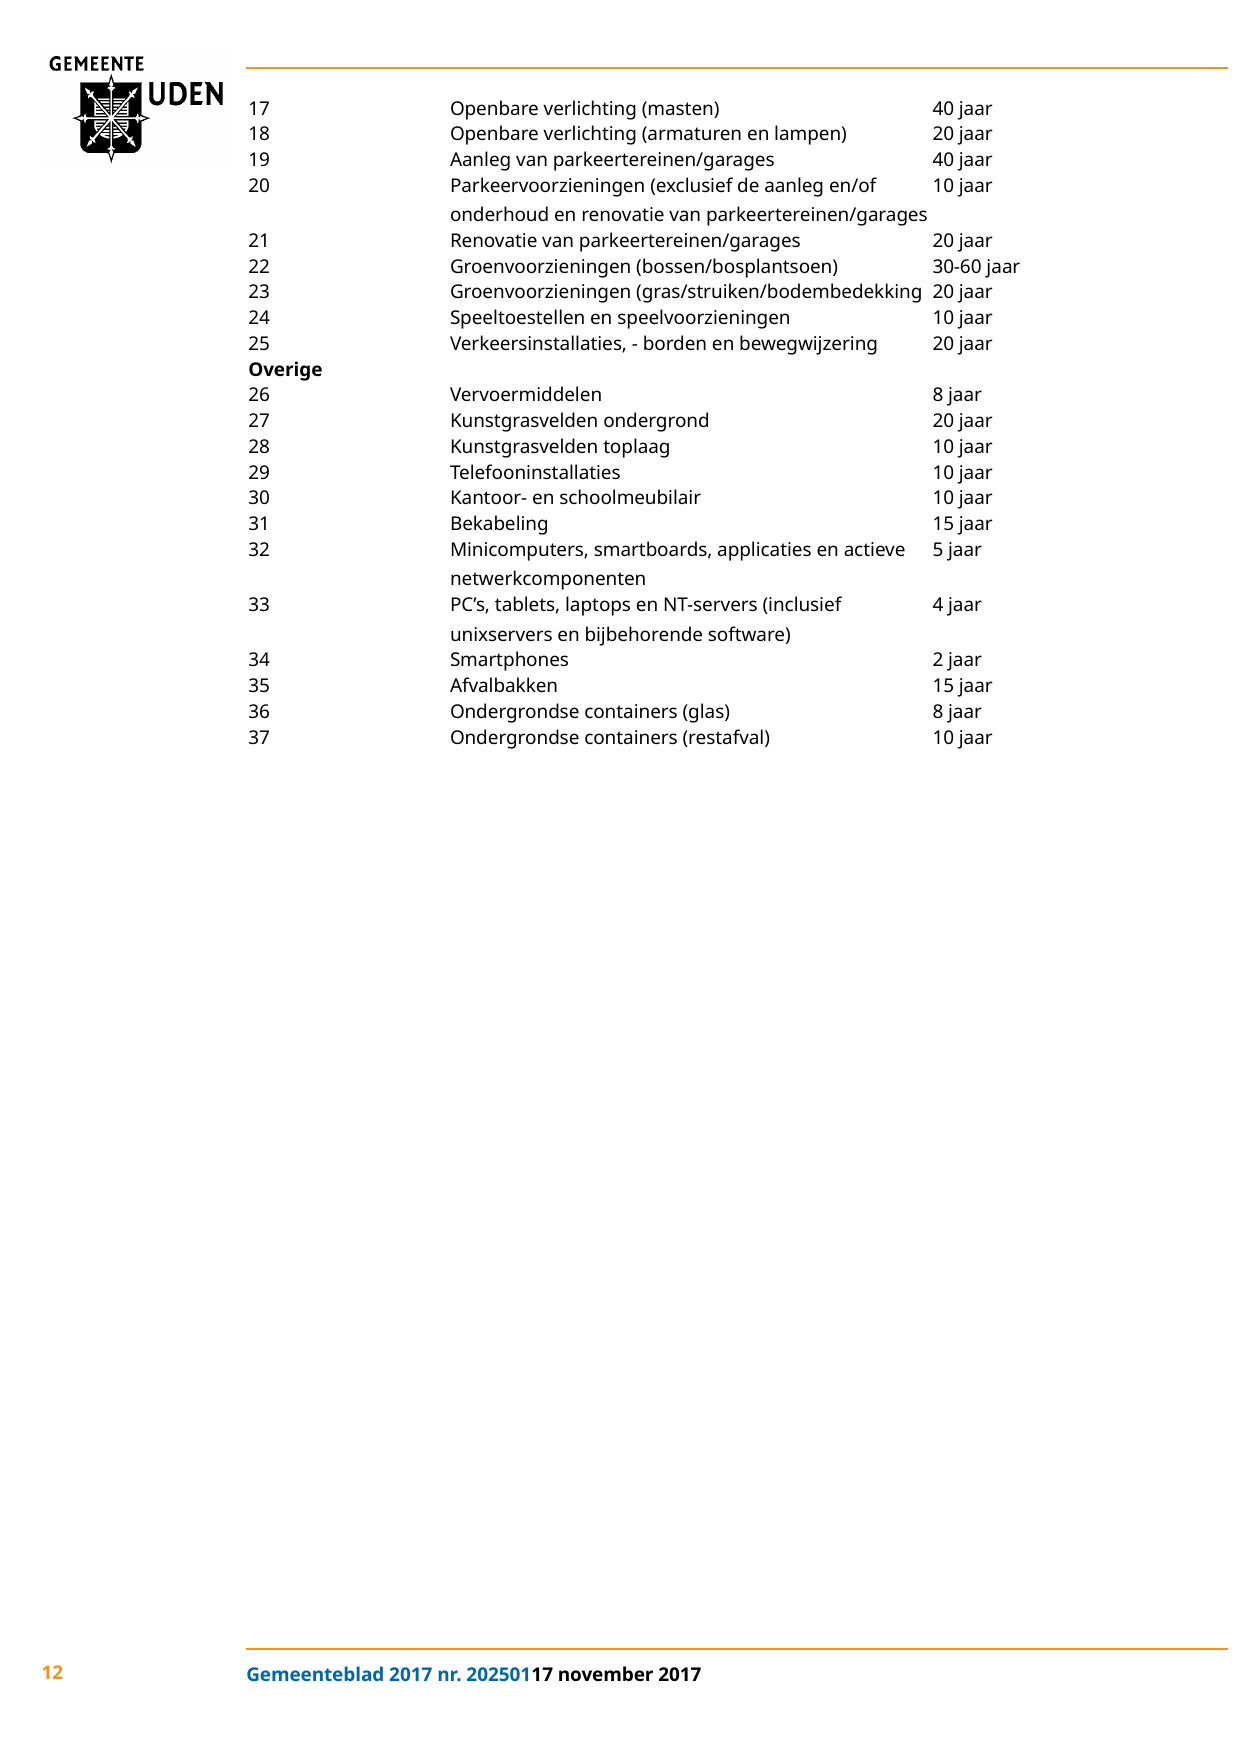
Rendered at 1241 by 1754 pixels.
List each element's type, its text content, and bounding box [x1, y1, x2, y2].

table_cell Aanleg van parkeertereinen/garages [450, 146, 932, 172]
table_cell 17 [248, 95, 450, 121]
picture [41, 47, 231, 172]
table_cell 20 [248, 172, 450, 227]
table_cell Groenvoorzieningen (gras/struiken/bodembedekking [450, 279, 932, 304]
table_cell Kunstgrasvelden ondergrond [450, 408, 932, 433]
table_cell 8 jaar [932, 698, 1152, 724]
table_cell Bekabeling [450, 510, 932, 536]
table_cell 24 [248, 305, 450, 330]
table_cell Renovatie van parkeertereinen/garages [450, 227, 932, 253]
table_cell 2 jaar [932, 647, 1152, 672]
table_cell 20 jaar [932, 227, 1152, 253]
table_cell 28 [248, 433, 450, 459]
table_cell 20 jaar [932, 408, 1152, 433]
table_cell 31 [248, 510, 450, 536]
table_cell Minicomputers, smartboards, applicaties en actieve netwerkcomponenten [450, 536, 932, 591]
table_cell 26 [248, 382, 450, 407]
table_cell 4 jaar [932, 591, 1152, 647]
table_cell 37 [248, 724, 450, 749]
table_cell Openbare verlichting (masten) [450, 95, 932, 121]
table_cell Openbare verlichting (armaturen en lampen) [450, 121, 932, 146]
table_cell 15 jaar [932, 673, 1152, 698]
table_cell Afvalbakken [450, 673, 932, 698]
table_cell 36 [248, 698, 450, 724]
table_cell Kunstgrasvelden toplaag [450, 433, 932, 459]
table_cell 8 jaar [932, 382, 1152, 407]
table_cell 10 jaar [932, 172, 1152, 227]
table_cell 15 jaar [932, 510, 1152, 536]
table_cell Vervoermiddelen [450, 382, 932, 407]
table_cell 32 [248, 536, 450, 591]
table_cell 23 [248, 279, 450, 304]
table_cell Parkeervoorzieningen (exclusief de aanleg en/of onderhoud en renovatie van parkeertereinen/garages [450, 172, 932, 227]
table_cell Verkeersinstallaties, - borden en bewegwijzering [450, 330, 932, 356]
table_cell Telefooninstallaties [450, 459, 932, 484]
table_cell Groenvoorzieningen (bossen/bosplantsoen) [450, 253, 932, 279]
table_cell 10 jaar [932, 433, 1152, 459]
table_cell 40 jaar [932, 146, 1152, 172]
table_cell 10 jaar [932, 459, 1152, 484]
table_cell 33 [248, 591, 450, 647]
table_cell PC’s, tablets, laptops en NT-servers (inclusief unixservers en bijbehorende software) [450, 591, 932, 647]
table_cell Smartphones [450, 647, 932, 672]
table_cell 19 [248, 146, 450, 172]
table_cell 40 jaar [932, 95, 1152, 121]
table_cell 22 [248, 253, 450, 279]
table_cell 35 [248, 673, 450, 698]
table_cell Kantoor- en schoolmeubilair [450, 485, 932, 510]
table_cell 29 [248, 459, 450, 484]
table_cell 30 [248, 485, 450, 510]
table_cell Ondergrondse containers (glas) [450, 698, 932, 724]
table_cell 34 [248, 647, 450, 672]
table_cell Ondergrondse containers (restafval) [450, 724, 932, 749]
table_cell 30-60 jaar [932, 253, 1152, 279]
table_cell 20 jaar [932, 279, 1152, 304]
table_cell 27 [248, 408, 450, 433]
table_cell 10 jaar [932, 305, 1152, 330]
table_cell Speeltoestellen en speelvoorzieningen [450, 305, 932, 330]
table_cell 20 jaar [932, 121, 1152, 146]
table_cell 20 jaar [932, 330, 1152, 356]
table_cell 21 [248, 227, 450, 253]
table_cell 5 jaar [932, 536, 1152, 591]
table_cell Overige [248, 356, 1152, 382]
table_cell 18 [248, 121, 450, 146]
table_cell 10 jaar [932, 724, 1152, 749]
table_cell 10 jaar [932, 485, 1152, 510]
table_cell 25 [248, 330, 450, 356]
